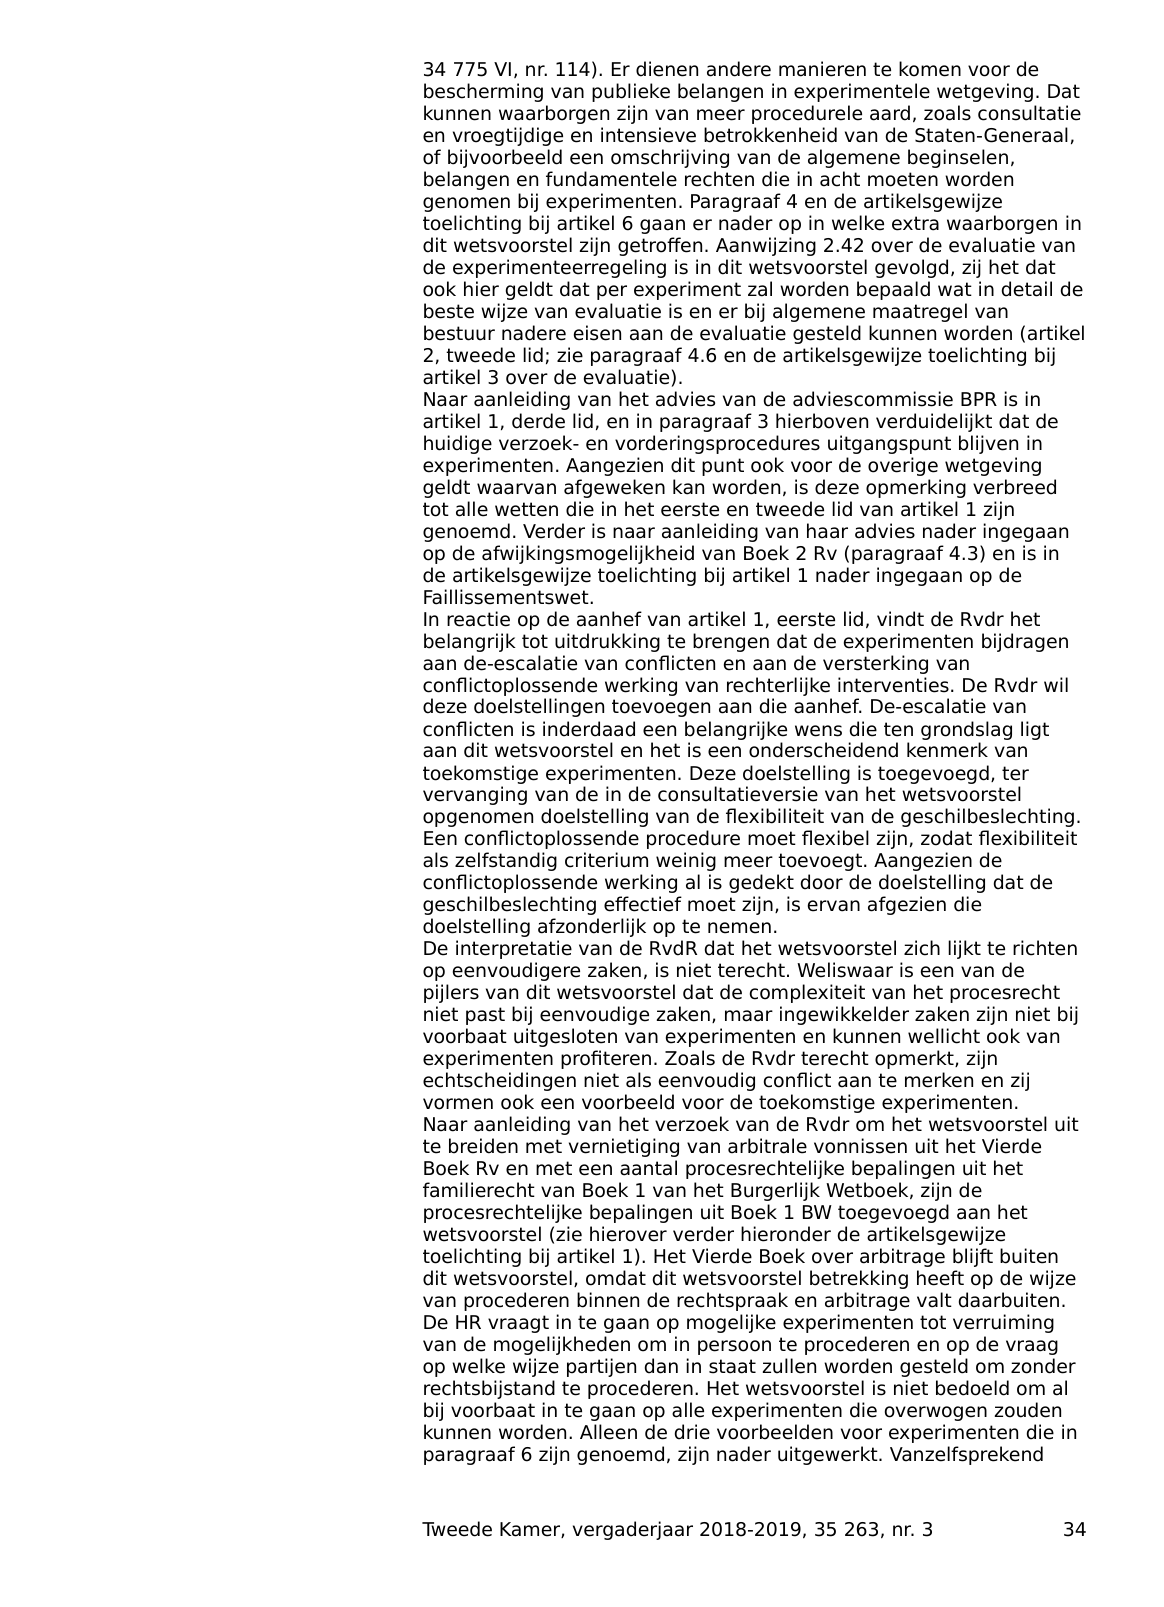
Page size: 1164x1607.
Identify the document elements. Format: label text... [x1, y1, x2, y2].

text In reactie op de aanhef van artikel 1, eerste lid, vindt de Rvdr het belangrijk tot uitdrukking te brengen dat de experimenten bijdragen aan de-escalatie van conflicten en aan de versterking van conflictoplossende werking van rechterlijke interventies. De Rvdr wil deze doelstellingen toevoegen aan die aanhef. De-escalatie van conflicten is inderdaad een belangrijke wens die ten grondslag ligt aan dit wetsvoorstel en het is een onderscheidend kenmerk van toekomstige experimenten. Deze doelstelling is toegevoegd, ter vervanging van de in de consultatieversie van het wetsvoorstel opgenomen doelstelling van de flexibiliteit van de geschilbeslechting. Een conflictoplossende procedure moet flexibel zijn, zodat flexibiliteit als zelfstandig criterium weinig meer toevoegt. Aangezien de conflictoplossende werking al is gedekt door de doelstelling dat de geschilbeslechting effectief moet zijn, is ervan afgezien die doelstelling afzonderlijk op te nemen. [422, 608, 1087, 938]
text De HR vraagt in te gaan op mogelijke experimenten tot verruiming van de mogelijkheden om in persoon te procederen en op de vraag op welke wijze partijen dan in staat zullen worden gesteld om zonder rechtsbijstand te procederen. Het wetsvoorstel is niet bedoeld om al bij voorbaat in te gaan op alle experimenten die overwogen zouden kunnen worden. Alleen de drie voorbeelden voor experimenten die in paragraaf 6 zijn genoemd, zijn nader uitgewerkt. Vanzelfsprekend [422, 1312, 1087, 1466]
text Naar aanleiding van het advies van de adviescommissie BPR is in artikel 1, derde lid, en in paragraaf 3 hierboven verduidelijkt dat de huidige verzoek- en vorderingsprocedures uitgangspunt blijven in experimenten. Aangezien dit punt ook voor de overige wetgeving geldt waarvan afgeweken kan worden, is deze opmerking verbreed tot alle wetten die in het eerste en tweede lid van artikel 1 zijn genoemd. Verder is naar aanleiding van haar advies nader ingegaan op de afwijkingsmogelijkheid van Boek 2 Rv (paragraaf 4.3) en is in de artikelsgewijze toelichting bij artikel 1 nader ingegaan op de Faillissementswet. [422, 389, 1087, 608]
text De interpretatie van de RvdR dat het wetsvoorstel zich lijkt te richten op eenvoudigere zaken, is niet terecht. Weliswaar is een van de pijlers van dit wetsvoorstel dat de complexiteit van het procesrecht niet past bij eenvoudige zaken, maar ingewikkelder zaken zijn niet bij voorbaat uitgesloten van experimenten en kunnen wellicht ook van experimenten profiteren. Zoals de Rvdr terecht opmerkt, zijn echtscheidingen niet als eenvoudig conflict aan te merken en zij vormen ook een voorbeeld voor de toekomstige experimenten. [422, 938, 1087, 1114]
text Naar aanleiding van het verzoek van de Rvdr om het wetsvoorstel uit te breiden met vernietiging van arbitrale vonnissen uit het Vierde Boek Rv en met een aantal procesrechtelijke bepalingen uit het familierecht van Boek 1 van het Burgerlijk Wetboek, zijn de procesrechtelijke bepalingen uit Boek 1 BW toegevoegd aan het wetsvoorstel (zie hierover verder hieronder de artikelsgewijze toelichting bij artikel 1). Het Vierde Boek over arbitrage blijft buiten dit wetsvoorstel, omdat dit wetsvoorstel betrekking heeft op de wijze van procederen binnen de rechtspraak en arbitrage valt daarbuiten. [422, 1114, 1087, 1312]
text 34 775 VI, nr. 114). Er dienen andere manieren te komen voor de bescherming van publieke belangen in experimentele wetgeving. Dat kunnen waarborgen zijn van meer procedurele aard, zoals consultatie en vroegtijdige en intensieve betrokkenheid van de Staten-Generaal, of bijvoorbeeld een omschrijving van de algemene beginselen, belangen en fundamentele rechten die in acht moeten worden genomen bij experimenten. Paragraaf 4 en de artikelsgewijze toelichting bij artikel 6 gaan er nader op in welke extra waarborgen in dit wetsvoorstel zijn getroffen. Aanwijzing 2.42 over de evaluatie van de experimenteerregeling is in dit wetsvoorstel gevolgd, zij het dat ook hier geldt dat per experiment zal worden bepaald wat in detail de beste wijze van evaluatie is en er bij algemene maatregel van bestuur nadere eisen aan de evaluatie gesteld kunnen worden (artikel 2, tweede lid; zie paragraaf 4.6 en de artikelsgewijze toelichting bij artikel 3 over de evaluatie). [422, 59, 1087, 389]
